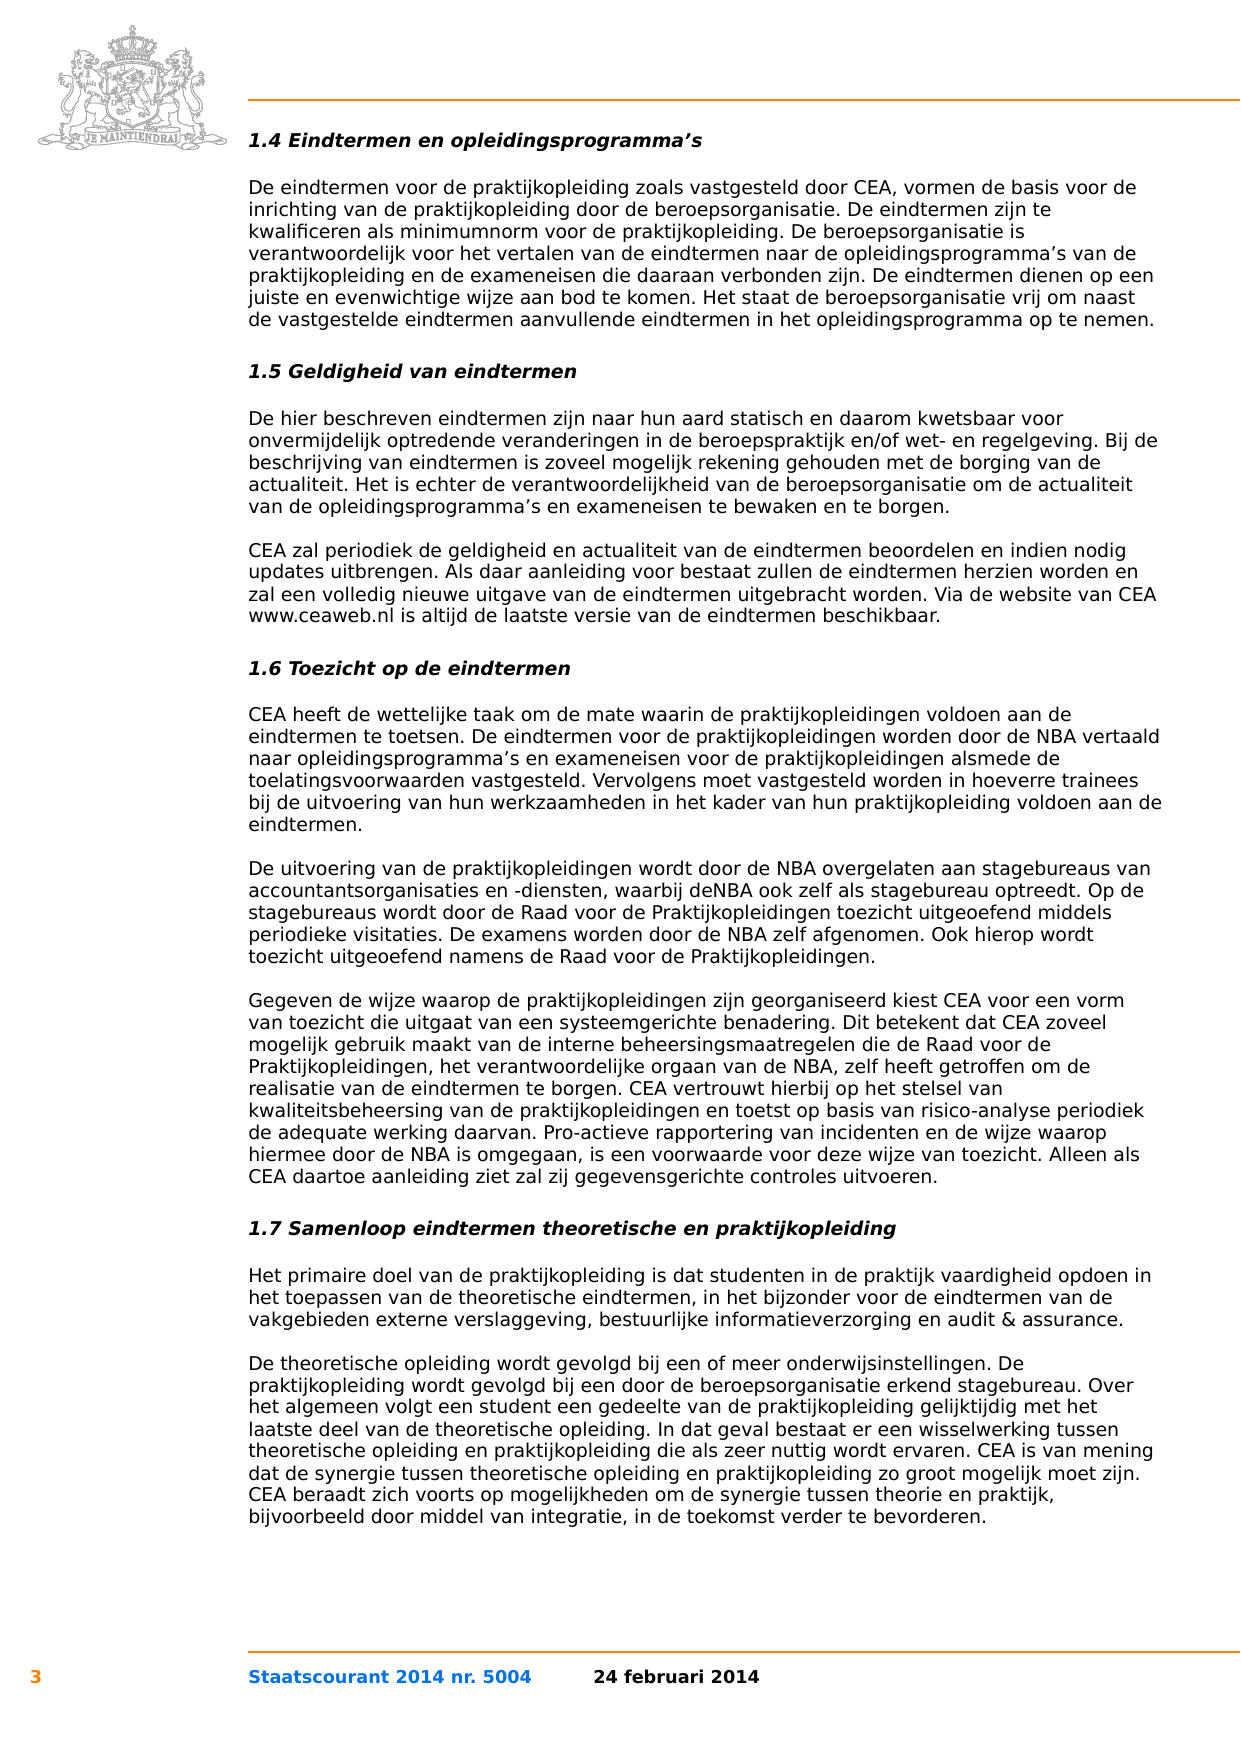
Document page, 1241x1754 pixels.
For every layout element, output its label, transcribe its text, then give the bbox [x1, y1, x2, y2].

picture [38, 25, 227, 150]
text De hier beschreven eindtermen zijn naar hun aard statisch en daarom kwetsbaar voor onvermijdelijk optredende veranderingen in de beroepspraktijk en/of wet- en regelgeving. Bij de beschrijving van eindtermen is zoveel mogelijk rekening gehouden met de borging van de actualiteit. Het is echter de verantwoordelijkheid van de beroepsorganisatie om de actualiteit van de opleidingsprogramma’s en exameneisen te bewaken en te borgen. [248, 408, 1163, 518]
text De uitvoering van de praktijkopleidingen wordt door de NBA overgelaten aan stagebureaus van accountantsorganisaties en -diensten, waarbij deNBA ook zelf als stagebureau optreedt. Op de stagebureaus wordt door de Raad voor de Praktijkopleidingen toezicht uitgeoefend middels periodieke visitaties. De examens worden door de NBA zelf afgenomen. Ook hierop wordt toezicht uitgeoefend namens de Raad voor de Praktijkopleidingen. [248, 858, 1163, 968]
subtitle 1.5 Geldigheid van eindtermen [248, 361, 1163, 383]
text De eindtermen voor de praktijkopleiding zoals vastgesteld door CEA, vormen de basis voor de inrichting van de praktijkopleiding door de beroepsorganisatie. De eindtermen zijn te kwalificeren als minimumnorm voor de praktijkopleiding. De beroepsorganisatie is verantwoordelijk voor het vertalen van de eindtermen naar de opleidingsprogramma’s van de praktijkopleiding en de exameneisen die daaraan verbonden zijn. De eindtermen dienen op een juiste en evenwichtige wijze aan bod te komen. Het staat de beroepsorganisatie vrij om naast de vastgestelde eindtermen aanvullende eindtermen in het opleidingsprogramma op te nemen. [248, 177, 1163, 331]
text Gegeven de wijze waarop de praktijkopleidingen zijn georganiseerd kiest CEA voor een vorm van toezicht die uitgaat van een systeemgerichte benadering. Dit betekent dat CEA zoveel mogelijk gebruik maakt van de interne beheersingsmaatregelen die de Raad voor de Praktijkopleidingen, het verantwoordelijke orgaan van de NBA, zelf heeft getroffen om de realisatie van de eindtermen te borgen. CEA vertrouwt hierbij op het stelsel van kwaliteitsbeheersing van de praktijkopleidingen en toetst op basis van risico-analyse periodiek de adequate werking daarvan. Pro-actieve rapportering van incidenten en de wijze waarop hiermee door de NBA is omgegaan, is een voorwaarde voor deze wijze van toezicht. Alleen als CEA daartoe aanleiding ziet zal zij gegevensgerichte controles uitvoeren. [248, 990, 1163, 1188]
text CEA heeft de wettelijke taak om de mate waarin de praktijkopleidingen voldoen aan de eindtermen te toetsen. De eindtermen voor de praktijkopleidingen worden door de NBA vertaald naar opleidingsprogramma’s en exameneisen voor de praktijkopleidingen alsmede de toelatingsvoorwaarden vastgesteld. Vervolgens moet vastgesteld worden in hoeverre trainees bij de uitvoering van hun werkzaamheden in het kader van hun praktijkopleiding voldoen aan de eindtermen. [248, 704, 1163, 836]
subtitle 1.6 Toezicht op de eindtermen [248, 657, 1163, 679]
text Het primaire doel van de praktijkopleiding is dat studenten in de praktijk vaardigheid opdoen in het toepassen van de theoretische eindtermen, in het bijzonder voor de eindtermen van de vakgebieden externe verslaggeving, bestuurlijke informatieverzorging en audit & assurance. [248, 1265, 1163, 1331]
subtitle 1.7 Samenloop eindtermen theoretische en praktijkopleiding [248, 1218, 1163, 1240]
text CEA zal periodiek de geldigheid en actualiteit van de eindtermen beoordelen en indien nodig updates uitbrengen. Als daar aanleiding voor bestaat zullen de eindtermen herzien worden en zal een volledig nieuwe uitgave van de eindtermen uitgebracht worden. Via de website van CEA www.ceaweb.nl is altijd de laatste versie van de eindtermen beschikbaar. [248, 539, 1163, 627]
text De theoretische opleiding wordt gevolgd bij een of meer onderwijsinstellingen. De praktijkopleiding wordt gevolgd bij een door de beroepsorganisatie erkend stagebureau. Over het algemeen volgt een student een gedeelte van de praktijkopleiding gelijktijdig met het laatste deel van de theoretische opleiding. In dat geval bestaat er een wisselwerking tussen theoretische opleiding en praktijkopleiding die als zeer nuttig wordt ervaren. CEA is van mening dat de synergie tussen theoretische opleiding en praktijkopleiding zo groot mogelijk moet zijn. CEA beraadt zich voorts op mogelijkheden om de synergie tussen theorie en praktijk, bijvoorbeeld door middel van integratie, in de toekomst verder te bevorderen. [248, 1352, 1163, 1528]
subtitle 1.4 Eindtermen en opleidingsprogramma’s [248, 130, 1163, 152]
